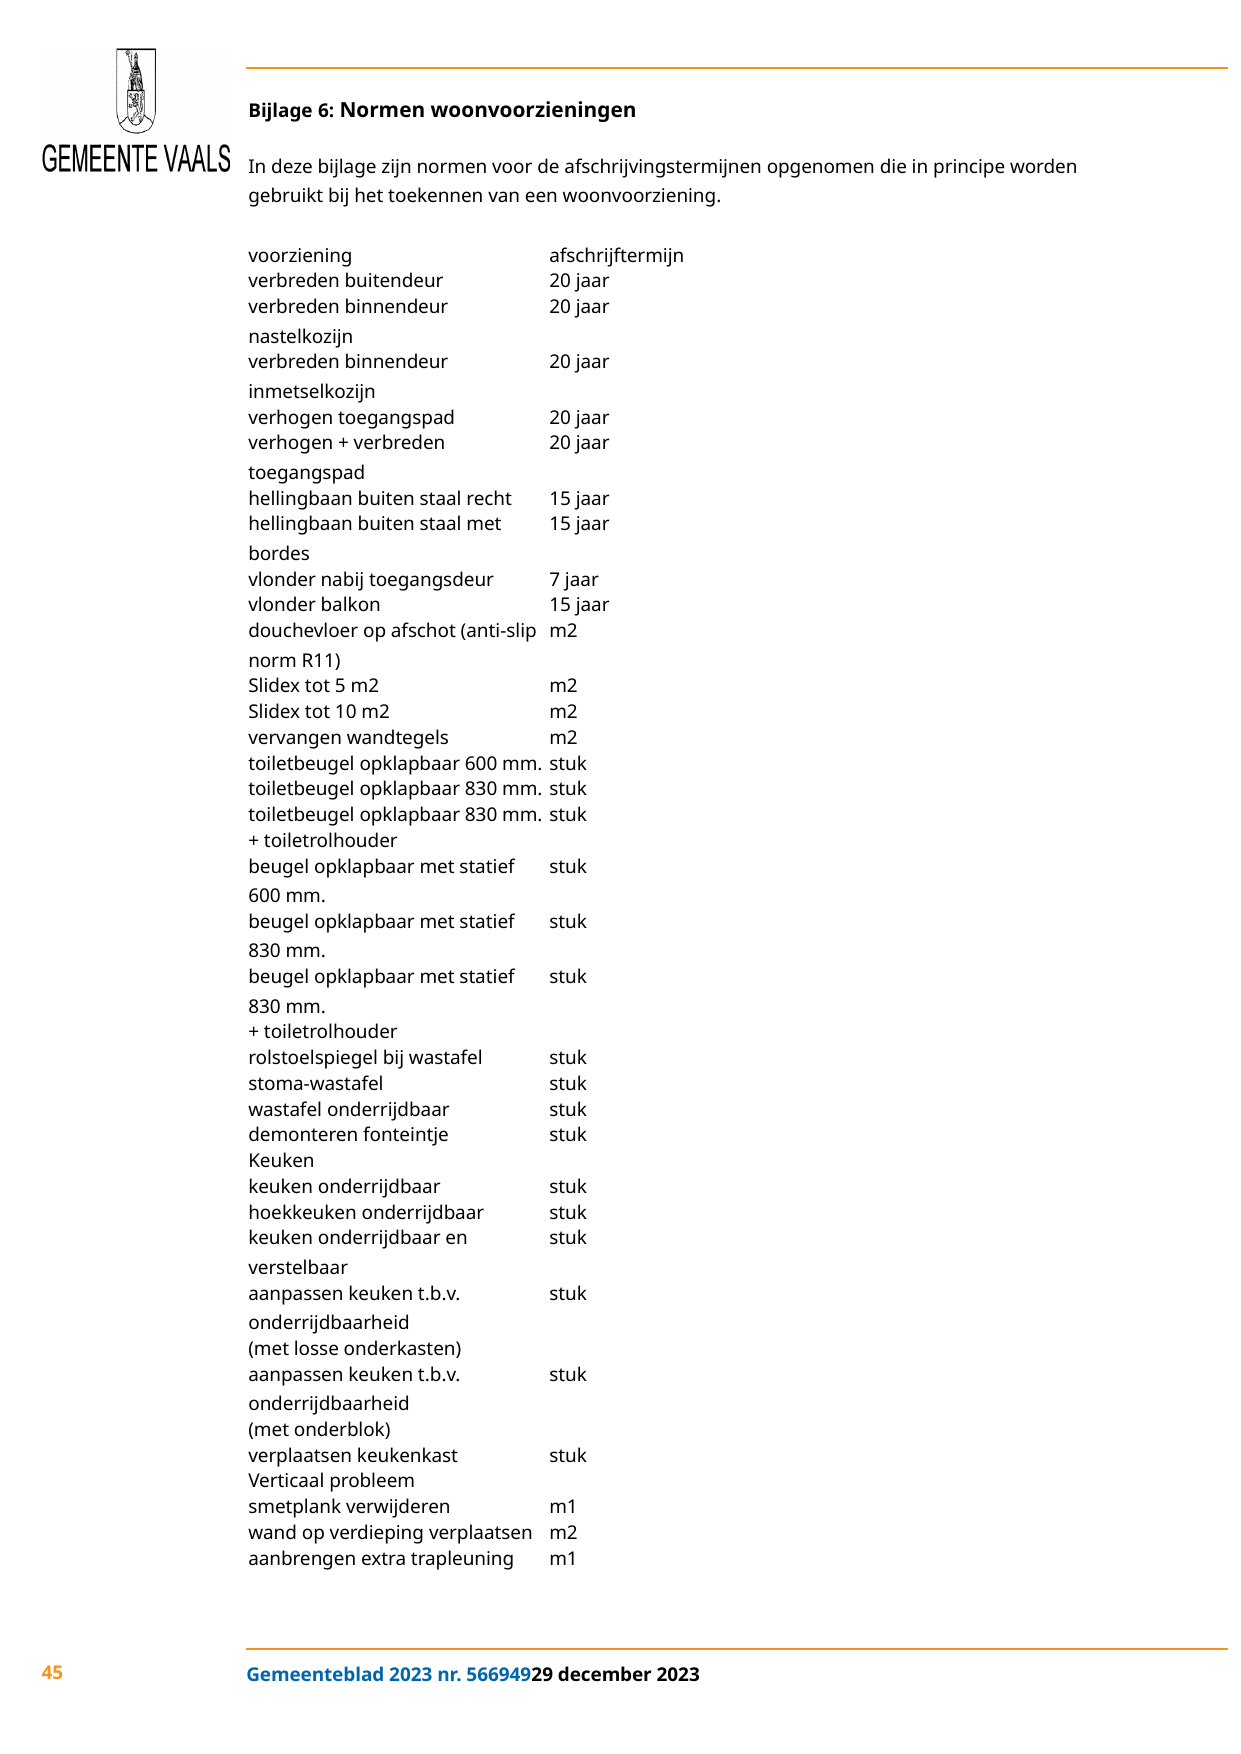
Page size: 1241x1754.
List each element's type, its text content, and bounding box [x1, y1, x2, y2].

table_cell m2 [549, 618, 1152, 673]
table_cell stuk [549, 750, 1152, 776]
table_cell aanpassen keuken t.b.v. onderrijdbaarheid [248, 1280, 549, 1335]
table_cell 15 jaar [549, 592, 1152, 617]
table_cell + toiletrolhouder [248, 1019, 549, 1044]
table_cell hoekkeuken onderrijdbaar [248, 1199, 549, 1224]
table_cell verplaatsen keukenkast [248, 1442, 549, 1468]
table_cell m2 [549, 673, 1152, 698]
table_cell beugel opklapbaar met statief 830 mm. [248, 964, 549, 1019]
table_cell verhogen + verbreden toegangspad [248, 430, 549, 485]
table_cell stuk [549, 1280, 1152, 1361]
table_cell toiletbeugel opklapbaar 600 mm. [248, 750, 549, 776]
table_cell [549, 1148, 1152, 1173]
table_cell stuk [549, 1173, 1152, 1199]
table_cell stoma-wastafel [248, 1070, 549, 1096]
table_cell keuken onderrijdbaar en verstelbaar [248, 1225, 549, 1280]
table_cell 15 jaar [549, 511, 1152, 566]
table_header afschrijftermijn [549, 242, 1152, 267]
table_cell (met losse onderkasten) [248, 1335, 549, 1361]
table_cell toiletbeugel opklapbaar 830 mm. [248, 776, 549, 801]
table_cell demonteren fonteintje [248, 1122, 549, 1147]
table_cell stuk [549, 801, 1152, 853]
table_cell stuk [549, 1122, 1152, 1147]
table_cell m1 [549, 1545, 1152, 1571]
table_cell 20 jaar [549, 293, 1152, 348]
table_cell douchevloer op afschot (anti-slip norm R11) [248, 618, 549, 673]
text In deze bijlage zijn normen voor de afschrijvingstermijnen opgenomen die in principe worden gebruikt bij het toekennen van een woonvoorziening. [248, 153, 1152, 208]
table_cell (met onderblok) [248, 1416, 549, 1442]
table_cell verbreden binnendeur nastelkozijn [248, 293, 549, 348]
table_cell toiletbeugel opklapbaar 830 mm. [248, 801, 549, 827]
table_cell 15 jaar [549, 485, 1152, 511]
table_cell m2 [549, 699, 1152, 724]
table_cell [549, 1571, 1152, 1596]
table_cell [248, 1571, 549, 1596]
table_cell [549, 1468, 1152, 1493]
table_cell Keuken [248, 1148, 549, 1173]
table_cell smetplank verwijderen [248, 1494, 549, 1519]
table_cell rolstoelspiegel bij wastafel [248, 1045, 549, 1070]
table_cell wastafel onderrijdbaar [248, 1096, 549, 1122]
picture [41, 47, 231, 172]
table_cell + toiletrolhouder [248, 827, 549, 853]
table_cell stuk [549, 908, 1152, 963]
table_cell stuk [549, 776, 1152, 801]
table_cell m2 [549, 724, 1152, 750]
text Bijlage 6: Normen woonvoorzieningen [248, 95, 1152, 123]
table_cell m2 [549, 1519, 1152, 1545]
table_cell 20 jaar [549, 268, 1152, 293]
table_cell stuk [549, 1225, 1152, 1280]
table_cell beugel opklapbaar met statief 830 mm. [248, 908, 549, 963]
table_cell verhogen toegangspad [248, 404, 549, 429]
table_cell aanbrengen extra trapleuning [248, 1545, 549, 1571]
table_cell Verticaal probleem [248, 1468, 549, 1493]
table_cell 20 jaar [549, 404, 1152, 429]
table_cell vervangen wandtegels [248, 724, 549, 750]
table_cell stuk [549, 1361, 1152, 1442]
table_cell vlonder balkon [248, 592, 549, 617]
table_cell stuk [549, 1070, 1152, 1096]
table_cell stuk [549, 1045, 1152, 1070]
table_cell 7 jaar [549, 566, 1152, 592]
table_cell vlonder nabij toegangsdeur [248, 566, 549, 592]
table_cell verbreden binnendeur inmetselkozijn [248, 349, 549, 404]
table_cell Slidex tot 5 m2 [248, 673, 549, 698]
table_cell verbreden buitendeur [248, 268, 549, 293]
table_header voorziening [248, 242, 549, 267]
table_cell hellingbaan buiten staal recht [248, 485, 549, 511]
table_cell hellingbaan buiten staal met bordes [248, 511, 549, 566]
table_cell stuk [549, 1096, 1152, 1122]
table_cell Slidex tot 10 m2 [248, 699, 549, 724]
table_cell aanpassen keuken t.b.v. onderrijdbaarheid [248, 1361, 549, 1416]
table_cell stuk [549, 1199, 1152, 1224]
table_cell stuk [549, 1442, 1152, 1468]
table_cell wand op verdieping verplaatsen [248, 1519, 549, 1545]
table_cell m1 [549, 1494, 1152, 1519]
table_cell keuken onderrijdbaar [248, 1173, 549, 1199]
table_cell 20 jaar [549, 430, 1152, 485]
table_cell stuk [549, 964, 1152, 1044]
table_cell stuk [549, 853, 1152, 908]
table_cell 20 jaar [549, 349, 1152, 404]
table_cell beugel opklapbaar met statief 600 mm. [248, 853, 549, 908]
